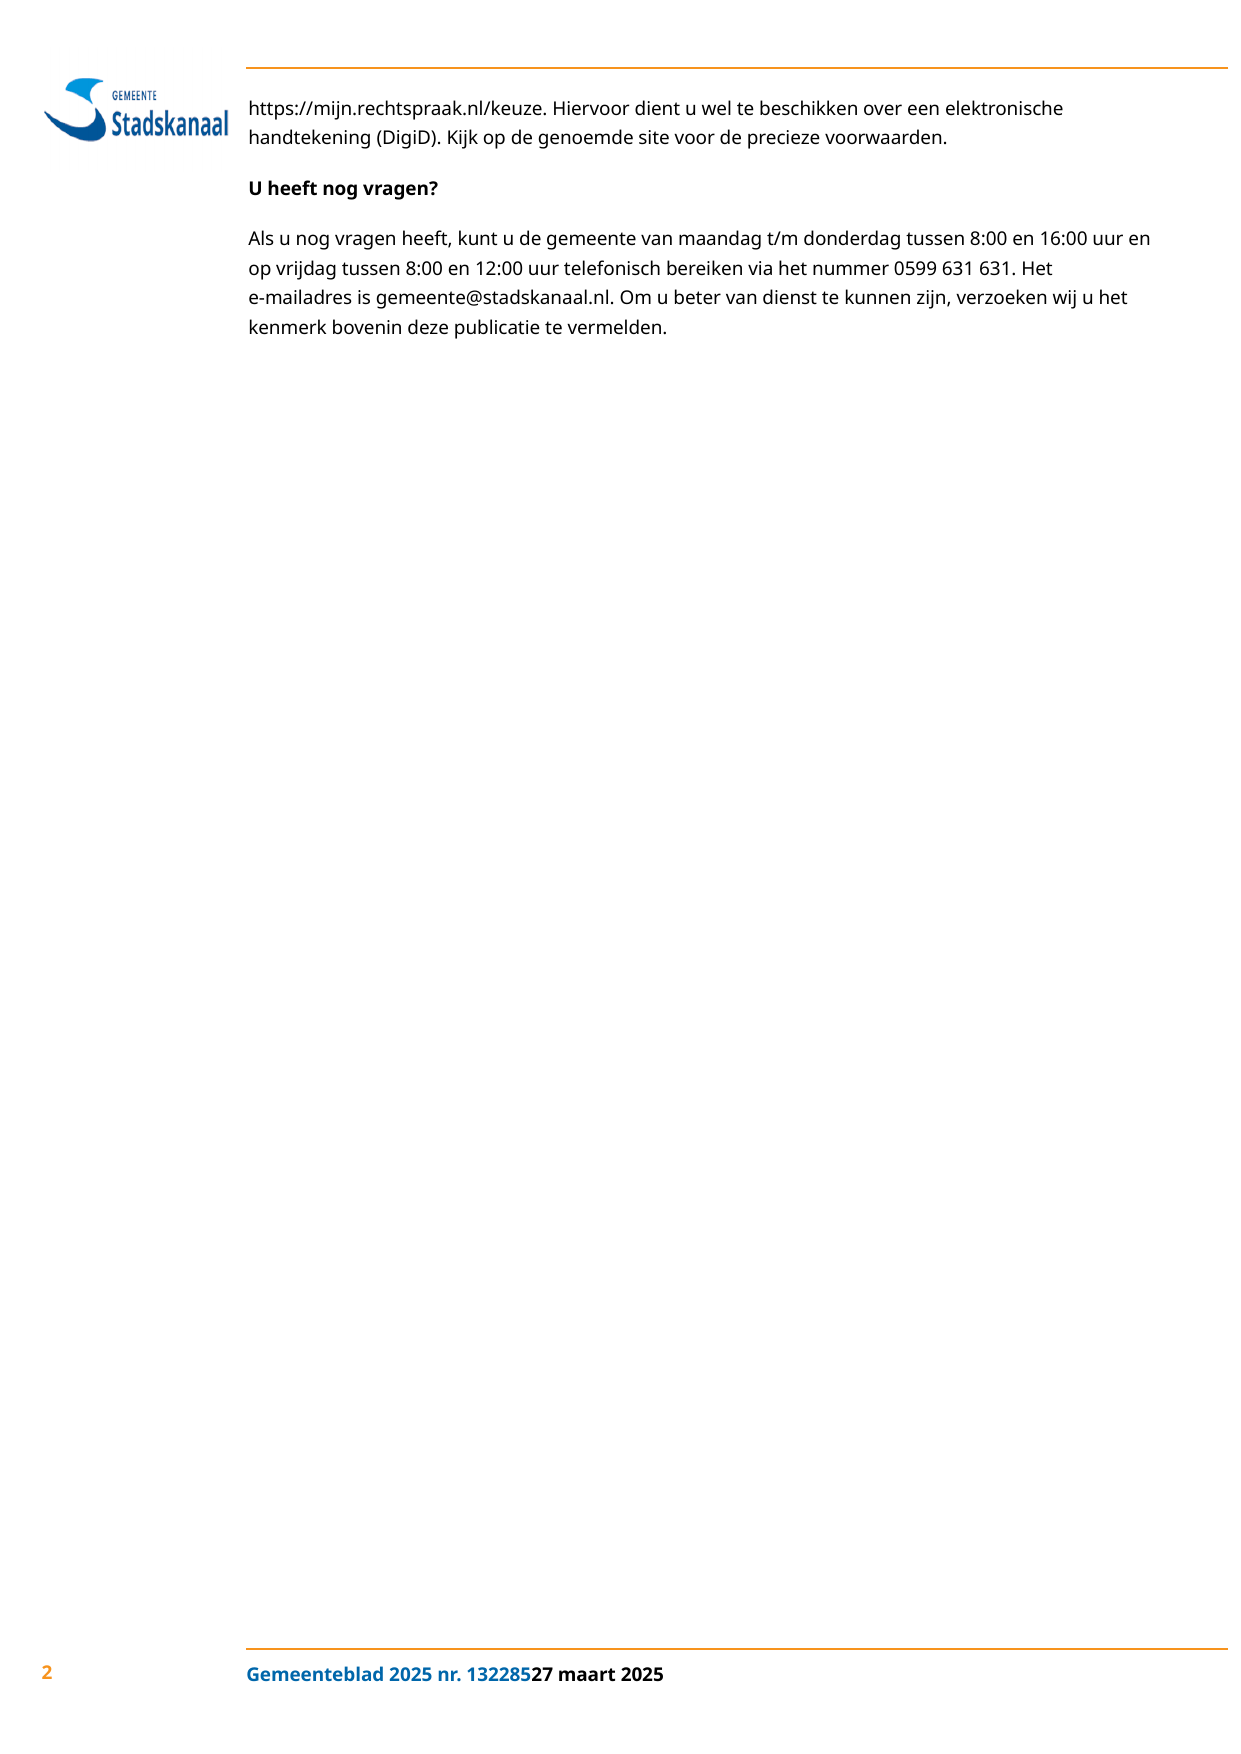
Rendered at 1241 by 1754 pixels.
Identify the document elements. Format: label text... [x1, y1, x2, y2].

text Als u nog vragen heeft, kunt u de gemeente van maandag t/m donderdag tussen 8:00 en 16:00 uur en op vrijdag tussen 8:00 en 12:00 uur telefonisch bereiken via het nummer 0599 631 631. Het e‑mailadres is gemeente@stadskanaal.nl. Om u beter van dienst te kunnen zijn, verzoeken wij u het kenmerk bovenin deze publicatie te vermelden. [248, 225, 1152, 340]
picture [41, 47, 231, 172]
text U heeft nog vragen? [248, 175, 1152, 201]
text https://mijn.rechtspraak.nl/keuze. Hiervoor dient u wel te beschikken over een elektronische handtekening (DigiD). Kijk op de genoemde site voor de precieze voorwaarden. [248, 95, 1152, 150]
